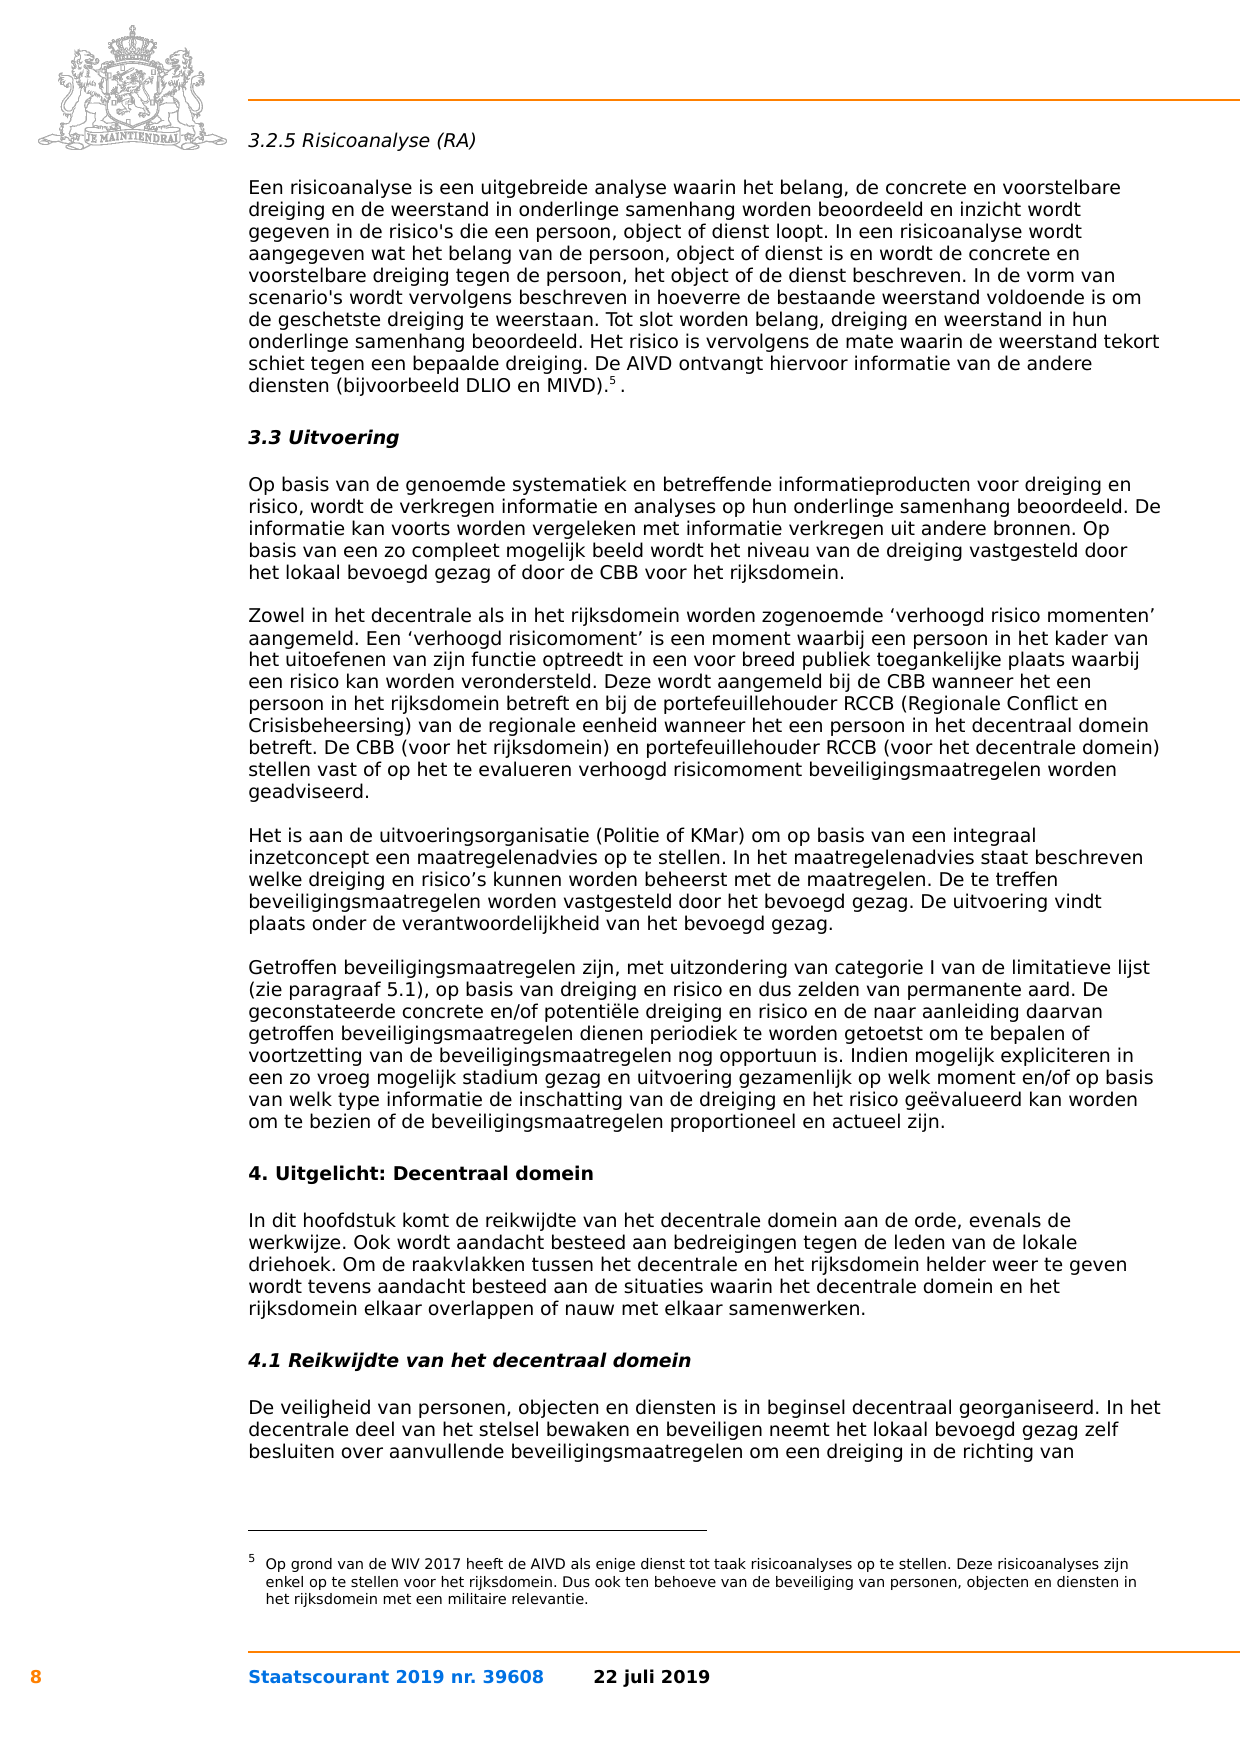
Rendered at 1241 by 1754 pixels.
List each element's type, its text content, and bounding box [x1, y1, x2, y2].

text Een risicoanalyse is een uitgebreide analyse waarin het belang, de concrete en voorstelbare dreiging en de weerstand in onderlinge samenhang worden beoordeeld en inzicht wordt gegeven in de risico's die een persoon, object of dienst loopt. In een risicoanalyse wordt aangegeven wat het belang van de persoon, object of dienst is en wordt de concrete en voorstelbare dreiging tegen de persoon, het object of de dienst beschreven. In de vorm van scenario's wordt vervolgens beschreven in hoeverre de bestaande weerstand voldoende is om de geschetste dreiging te weerstaan. Tot slot worden belang, dreiging en weerstand in hun onderlinge samenhang beoordeeld. Het risico is vervolgens de mate waarin de weerstand tekort schiet tegen een bepaalde dreiging. De AIVD ontvangt hiervoor informatie van de andere diensten (bijvoorbeeld DLIO en MIVD).. [248, 177, 1163, 397]
text In dit hoofdstuk komt de reikwijdte van het decentrale domein aan de orde, evenals de werkwijze. Ook wordt aandacht besteed aan bedreigingen tegen de leden van de lokale driehoek. Om de raakvlakken tussen het decentrale en het rijksdomein helder weer te geven wordt tevens aandacht besteed aan de situaties waarin het decentrale domein en het rijksdomein elkaar overlappen of nauw met elkaar samenwerken. [248, 1210, 1163, 1319]
text Op grond van de WIV 2017 heeft de AIVD als enige dienst tot taak risicoanalyses op te stellen. Deze risicoanalyses zijn enkel op te stellen voor het rijksdomein. Dus ook ten behoeve van de beveiliging van personen, objecten en diensten in het rijksdomein met een militaire relevantie. [248, 1552, 1163, 1608]
subtitle 4.1 Reikwijdte van het decentraal domein [248, 1349, 1163, 1372]
picture [38, 25, 227, 150]
text Op basis van de genoemde systematiek en betreffende informatieproducten voor dreiging en risico, wordt de verkregen informatie en analyses op hun onderlinge samenhang beoordeeld. De informatie kan voorts worden vergeleken met informatie verkregen uit andere bronnen. Op basis van een zo compleet mogelijk beeld wordt het niveau van de dreiging vastgesteld door het lokaal bevoegd gezag of door de CBB voor het rijksdomein. [248, 474, 1163, 583]
subtitle 4. Uitgelicht: Decentraal domein [248, 1163, 1163, 1185]
subtitle 3.3 Uitvoering [248, 427, 1163, 449]
text Het is aan de uitvoeringsorganisatie (Politie of KMar) om op basis van een integraal inzetconcept een maatregelenadvies op te stellen. In het maatregelenadvies staat beschreven welke dreiging en risico’s kunnen worden beheerst met de maatregelen. De te treffen beveiligingsmaatregelen worden vastgesteld door het bevoegd gezag. De uitvoering vindt plaats onder de verantwoordelijkheid van het bevoegd gezag. [248, 825, 1163, 935]
text De veiligheid van personen, objecten en diensten is in beginsel decentraal georganiseerd. In het decentrale deel van het stelsel bewaken en beveiligen neemt het lokaal bevoegd gezag zelf besluiten over aanvullende beveiligingsmaatregelen om een dreiging in de richting van [248, 1397, 1163, 1462]
subtitle 3.2.5 Risicoanalyse (RA) [248, 130, 1163, 152]
text Zowel in het decentrale als in het rijksdomein worden zogenoemde ‘verhoogd risico momenten’ aangemeld. Een ‘verhoogd risicomoment’ is een moment waarbij een persoon in het kader van het uitoefenen van zijn functie optreedt in een voor breed publiek toegankelijke plaats waarbij een risico kan worden verondersteld. Deze wordt aangemeld bij de CBB wanneer het een persoon in het rijksdomein betreft en bij de portefeuillehouder RCCB (Regionale Conflict en Crisisbeheersing) van de regionale eenheid wanneer het een persoon in het decentraal domein betreft. De CBB (voor het rijksdomein) en portefeuillehouder RCCB (voor het decentrale domein) stellen vast of op het te evalueren verhoogd risicomoment beveiligingsmaatregelen worden geadviseerd. [248, 605, 1163, 803]
text Getroffen beveiligingsmaatregelen zijn, met uitzondering van categorie I van de limitatieve lijst (zie paragraaf 5.1), op basis van dreiging en risico en dus zelden van permanente aard. De geconstateerde concrete en/of potentiële dreiging en risico en de naar aanleiding daarvan getroffen beveiligingsmaatregelen dienen periodiek te worden getoetst om te bepalen of voortzetting van de beveiligingsmaatregelen nog opportuun is. Indien mogelijk expliciteren in een zo vroeg mogelijk stadium gezag en uitvoering gezamenlijk op welk moment en/of op basis van welk type informatie de inschatting van de dreiging en het risico geëvalueerd kan worden om te bezien of de beveiligingsmaatregelen proportioneel en actueel zijn. [248, 957, 1163, 1133]
